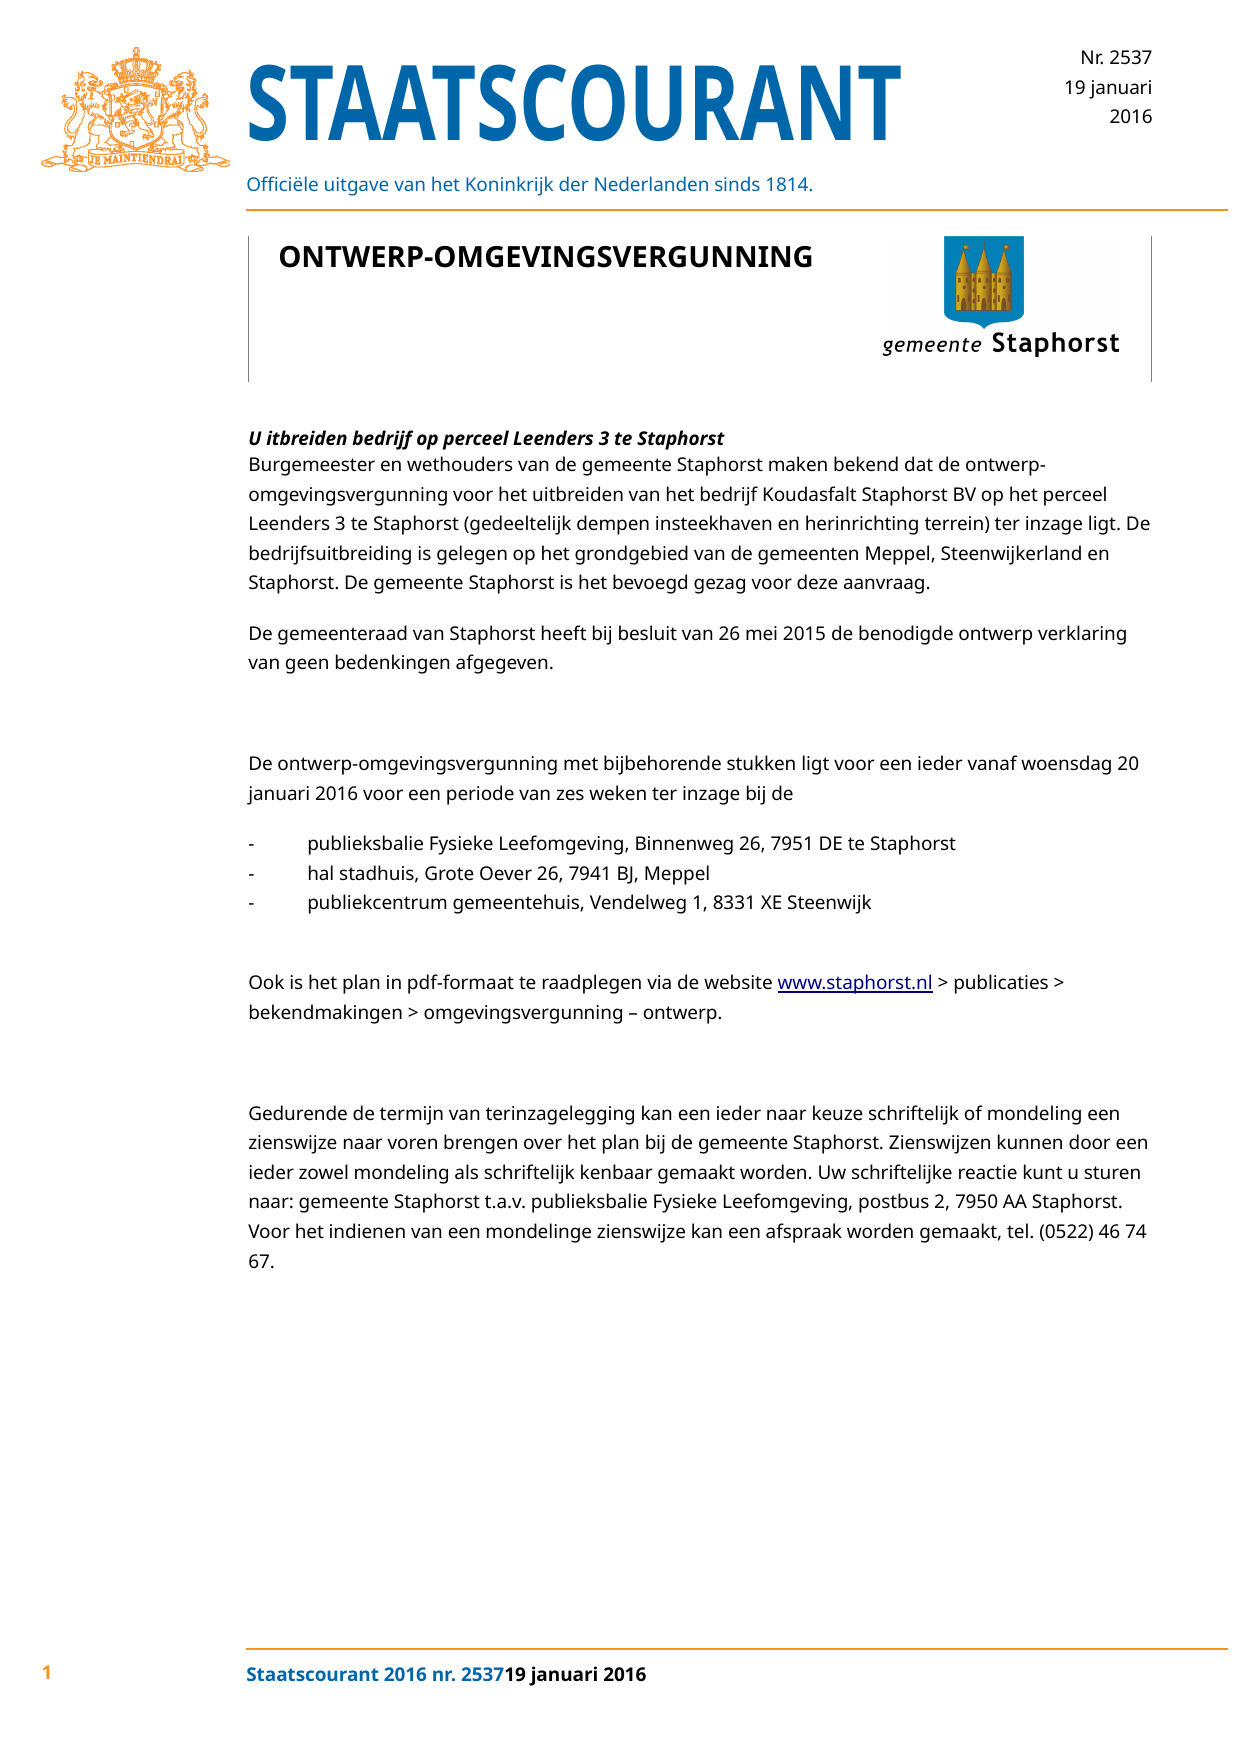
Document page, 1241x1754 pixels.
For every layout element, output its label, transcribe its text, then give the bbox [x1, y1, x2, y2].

picture [41, 47, 231, 172]
table_header [850, 236, 1151, 382]
picture [882, 236, 1119, 357]
text Ook is het plan in pdf-formaat te raadplegen via de website www.staphorst.nl > publicaties > bekendmakingen > omgevingsvergunning – ontwerp. [248, 969, 1152, 1025]
list publieksbalie Fysieke Leefomgeving, Binnenweg 26, 7951 DE te Staphorst [248, 830, 1152, 856]
text Burgemeester en wethouders van de gemeente Staphorst maken bekend dat de ontwerp-omgevingsvergunning voor het uitbreiden van het bedrijf Koudasfalt Staphorst BV op het perceel Leenders 3 te Staphorst (gedeeltelijk dempen insteekhaven en herinrichting terrein) ter inzage ligt. De bedrijfsuitbreiding is gelegen op het grondgebied van de gemeenten Meppel, Steenwijkerland en Staphorst. De gemeente Staphorst is het bevoegd gezag voor deze aanvraag. [248, 451, 1152, 595]
text De gemeenteraad van Staphorst heeft bij besluit van 26 mei 2015 de benodigde ontwerp verklaring van geen bedenkingen afgegeven. [248, 620, 1152, 675]
table_header ONTWERP-OMGEVINGSVERGUNNING [249, 236, 850, 382]
text Gedurende de termijn van terinzagelegging kan een ieder naar keuze schriftelijk of mondeling een zienswijze naar voren brengen over het plan bij de gemeente Staphorst. Zienswijzen kunnen door een ieder zowel mondeling als schriftelijk kenbaar gemaakt worden. Uw schriftelijke reactie kunt u sturen naar: gemeente Staphorst t.a.v. publieksbalie Fysieke Leefomgeving, postbus 2, 7950 AA Staphorst. Voor het indienen van een mondelinge zienswijze kan een afspraak worden gemaakt, tel. (0522) 46 74 67. [248, 1100, 1152, 1274]
list publiekcentrum gemeentehuis, Vendelweg 1, 8331 XE Steenwijk [248, 889, 1152, 915]
text U itbreiden bedrijf op perceel Leenders 3 te Staphorst [248, 426, 1152, 451]
picture [956, 251, 1011, 310]
list hal stadhuis, Grote Oever 26, 7941 BJ, Meppel [248, 860, 1152, 886]
text De ontwerp-omgevingsvergunning met bijbehorende stukken ligt voor een ieder vanaf woensdag 20 januari 2016 voor een periode van zes weken ter inzage bij de [248, 750, 1152, 806]
